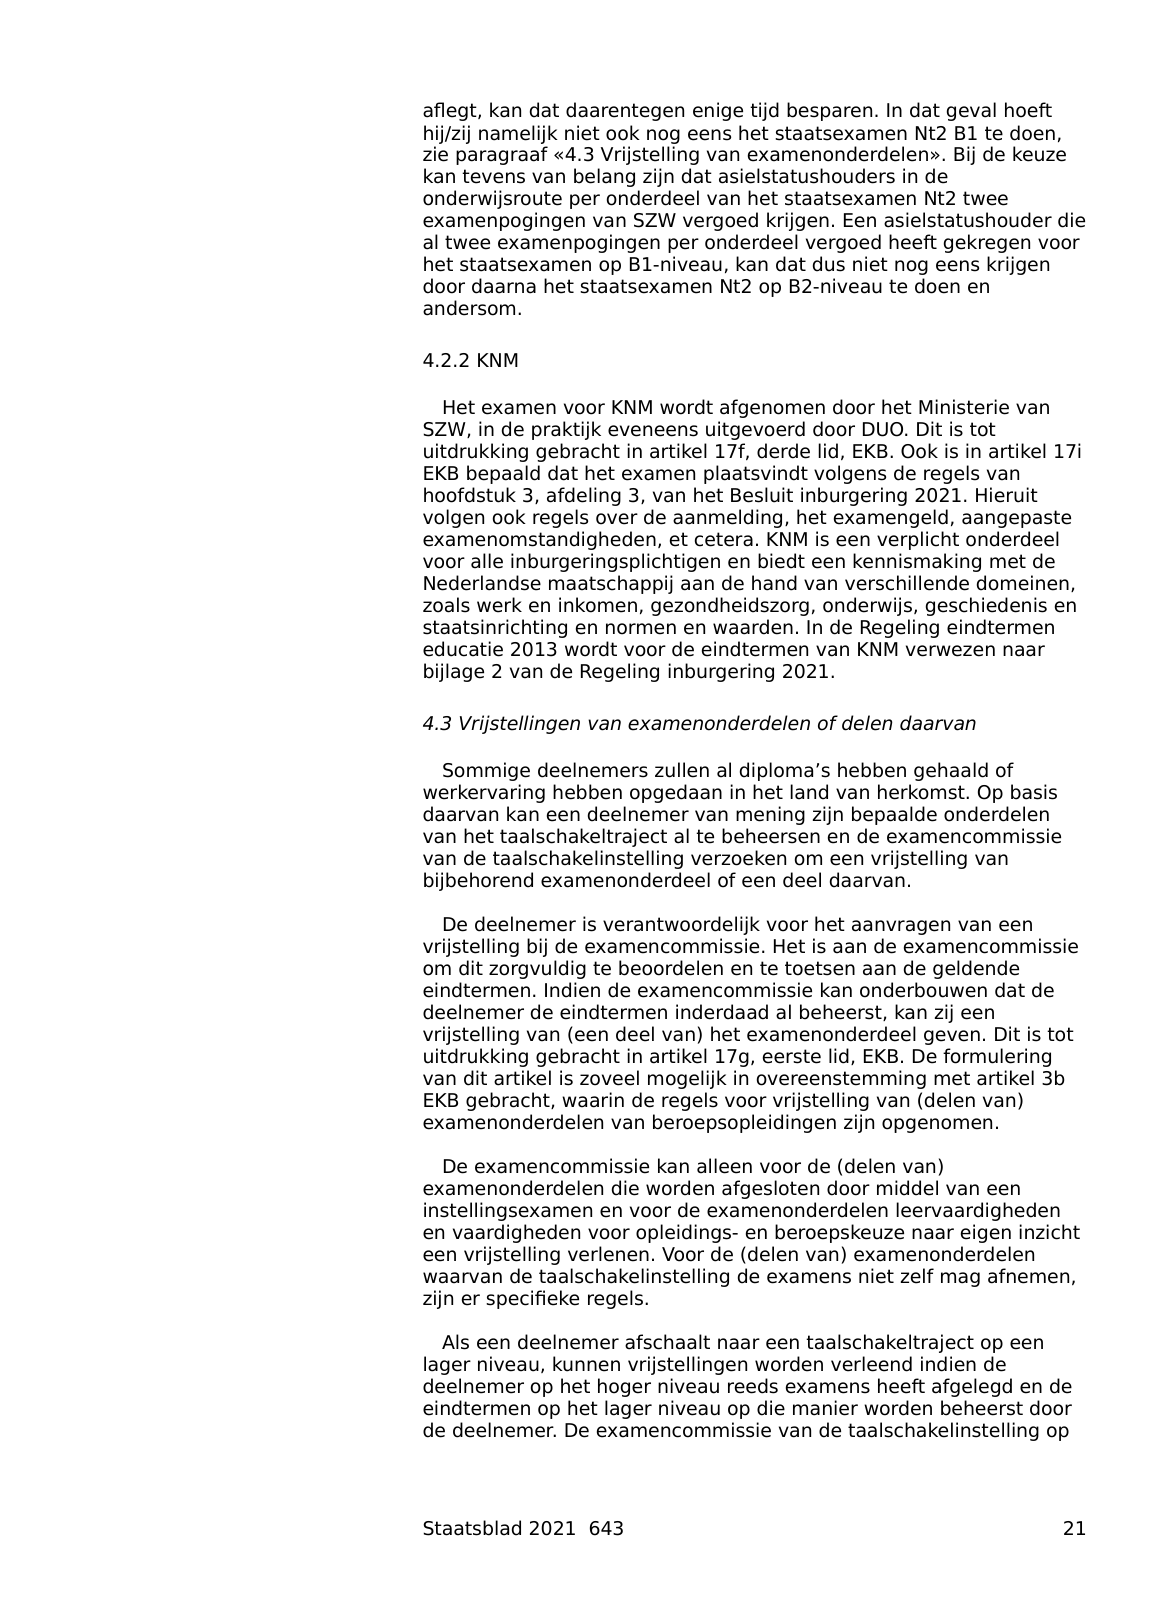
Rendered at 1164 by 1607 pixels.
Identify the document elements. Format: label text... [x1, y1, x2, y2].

text aflegt, kan dat daarentegen enige tijd besparen. In dat geval hoeft hij/zij namelijk niet ook nog eens het staatsexamen Nt2 B1 te doen, zie paragraaf «4.3 Vrijstelling van examenonderdelen». Bij de keuze kan tevens van belang zijn dat asielstatushouders in de onderwijsroute per onderdeel van het staatsexamen Nt2 twee examenpogingen van SZW vergoed krijgen. Een asielstatushouder die al twee examenpogingen per onderdeel vergoed heeft gekregen voor het staatsexamen op B1-niveau, kan dat dus niet nog eens krijgen door daarna het staatsexamen Nt2 op B2-niveau te doen en andersom. [422, 100, 1087, 320]
text De deelnemer is verantwoordelijk voor het aanvragen van een vrijstelling bij de examencommissie. Het is aan de examencommissie om dit zorgvuldig te beoordelen en te toetsen aan de geldende eindtermen. Indien de examencommissie kan onderbouwen dat de deelnemer de eindtermen inderdaad al beheerst, kan zij een vrijstelling van (een deel van) het examenonderdeel geven. Dit is tot uitdrukking gebracht in artikel 17g, eerste lid, EKB. De formulering van dit artikel is zoveel mogelijk in overeenstemming met artikel 3b EKB gebracht, waarin de regels voor vrijstelling van (delen van) examenonderdelen van beroepsopleidingen zijn opgenomen. [422, 914, 1087, 1134]
text Sommige deelnemers zullen al diploma’s hebben gehaald of werkervaring hebben opgedaan in het land van herkomst. Op basis daarvan kan een deelnemer van mening zijn bepaalde onderdelen van het taalschakeltraject al te beheersen en de examencommissie van de taalschakelinstelling verzoeken om een vrijstelling van bijbehorend examenonderdeel of een deel daarvan. [422, 760, 1087, 892]
text Als een deelnemer afschaalt naar een taalschakeltraject op een lager niveau, kunnen vrijstellingen worden verleend indien de deelnemer op het hoger niveau reeds examens heeft afgelegd en de eindtermen op het lager niveau op die manier worden beheerst door de deelnemer. De examencommissie van de taalschakelinstelling op [422, 1332, 1087, 1442]
text Het examen voor KNM wordt afgenomen door het Ministerie van SZW, in de praktijk eveneens uitgevoerd door DUO. Dit is tot uitdrukking gebracht in artikel 17f, derde lid, EKB. Ook is in artikel 17i EKB bepaald dat het examen plaatsvindt volgens de regels van hoofdstuk 3, afdeling 3, van het Besluit inburgering 2021. Hieruit volgen ook regels over de aanmelding, het examengeld, aangepaste examenomstandigheden, et cetera. KNM is een verplicht onderdeel voor alle inburgeringsplichtigen en biedt een kennismaking met de Nederlandse maatschappij aan de hand van verschillende domeinen, zoals werk en inkomen, gezondheidszorg, onderwijs, geschiedenis en staatsinrichting en normen en waarden. In de Regeling eindtermen educatie 2013 wordt voor de eindtermen van KNM verwezen naar bijlage 2 van de Regeling inburgering 2021. [422, 397, 1087, 683]
subtitle 4.3 Vrijstellingen van examenonderdelen of delen daarvan [422, 713, 1087, 735]
text De examencommissie kan alleen voor de (delen van) examenonderdelen die worden afgesloten door middel van een instellingsexamen en voor de examenonderdelen leervaardigheden en vaardigheden voor opleidings- en beroepskeuze naar eigen inzicht een vrijstelling verlenen. Voor de (delen van) examenonderdelen waarvan de taalschakelinstelling de examens niet zelf mag afnemen, zijn er specifieke regels. [422, 1156, 1087, 1310]
subtitle 4.2.2 KNM [422, 350, 1087, 372]
